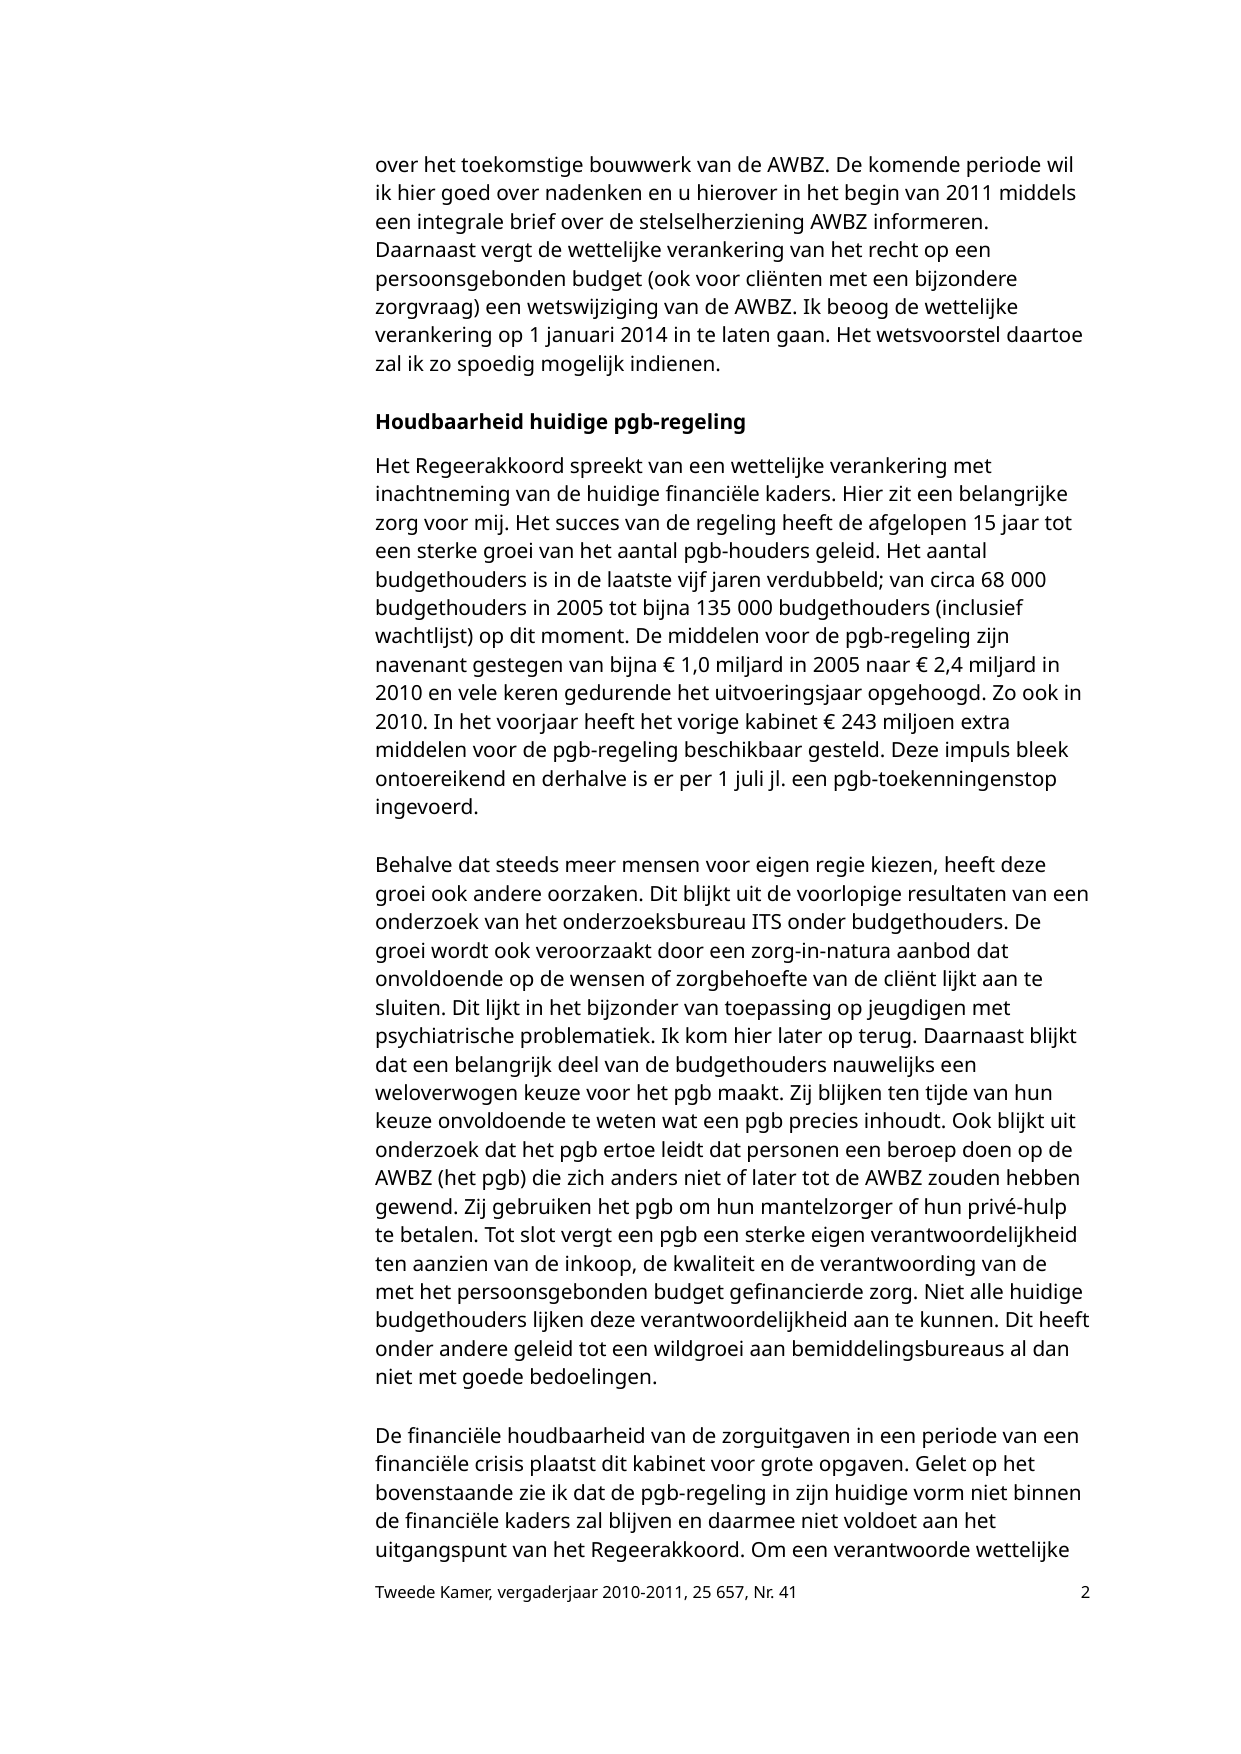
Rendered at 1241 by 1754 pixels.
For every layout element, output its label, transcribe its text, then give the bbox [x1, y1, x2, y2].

text De financiële houdbaarheid van de zorguitgaven in een periode van een financiële crisis plaatst dit kabinet voor grote opgaven. Gelet op het bovenstaande zie ik dat de pgb-regeling in zijn huidige vorm niet binnen de financiële kaders zal blijven en daarmee niet voldoet aan het uitgangspunt van het Regeerakkoord. Om een verantwoorde wettelijke [375, 1421, 1090, 1563]
text over het toekomstige bouwwerk van de AWBZ. De komende periode wil ik hier goed over nadenken en u hierover in het begin van 2011 middels een integrale brief over de stelselherziening AWBZ informeren. Daarnaast vergt de wettelijke verankering van het recht op een persoonsgebonden budget (ook voor cliënten met een bijzondere zorgvraag) een wetswijziging van de AWBZ. Ik beoog de wettelijke verankering op 1 januari 2014 in te laten gaan. Het wetsvoorstel daartoe zal ik zo spoedig mogelijk indienen. [375, 150, 1090, 377]
text Houdbaarheid huidige pgb-regeling [375, 407, 1090, 436]
text Behalve dat steeds meer mensen voor eigen regie kiezen, heeft deze groei ook andere oorzaken. Dit blijkt uit de voorlopige resultaten van een onderzoek van het onderzoeksbureau ITS onder budgethouders. De groei wordt ook veroorzaakt door een zorg-in-natura aanbod dat onvoldoende op de wensen of zorgbehoefte van de cliënt lijkt aan te sluiten. Dit lijkt in het bijzonder van toepassing op jeugdigen met psychiatrische problematiek. Ik kom hier later op terug. Daarnaast blijkt dat een belangrijk deel van de budgethouders nauwelijks een weloverwogen keuze voor het pgb maakt. Zij blijken ten tijde van hun keuze onvoldoende te weten wat een pgb precies inhoudt. Ook blijkt uit onderzoek dat het pgb ertoe leidt dat personen een beroep doen op de AWBZ (het pgb) die zich anders niet of later tot de AWBZ zouden hebben gewend. Zij gebruiken het pgb om hun mantelzorger of hun privé-hulp te betalen. Tot slot vergt een pgb een sterke eigen verantwoordelijkheid ten aanzien van de inkoop, de kwaliteit en de verantwoording van de met het persoonsgebonden budget gefinancierde zorg. Niet alle huidige budgethouders lijken deze verantwoordelijkheid aan te kunnen. Dit heeft onder andere geleid tot een wildgroei aan bemiddelingsbureaus al dan niet met goede bedoelingen. [375, 851, 1090, 1391]
text Het Regeerakkoord spreekt van een wettelijke verankering met inachtneming van de huidige financiële kaders. Hier zit een belangrijke zorg voor mij. Het succes van de regeling heeft de afgelopen 15 jaar tot een sterke groei van het aantal pgb-houders geleid. Het aantal budgethouders is in de laatste vijf jaren verdubbeld; van circa 68 000 budgethouders in 2005 tot bijna 135 000 budgethouders (inclusief wachtlijst) op dit moment. De middelen voor de pgb-regeling zijn navenant gestegen van bijna € 1,0 miljard in 2005 naar € 2,4 miljard in 2010 en vele keren gedurende het uitvoeringsjaar opgehoogd. Zo ook in 2010. In het voorjaar heeft het vorige kabinet € 243 miljoen extra middelen voor de pgb-regeling beschikbaar gesteld. Deze impuls bleek ontoereikend en derhalve is er per 1 juli jl. een pgb-toekenningenstop ingevoerd. [375, 451, 1090, 821]
